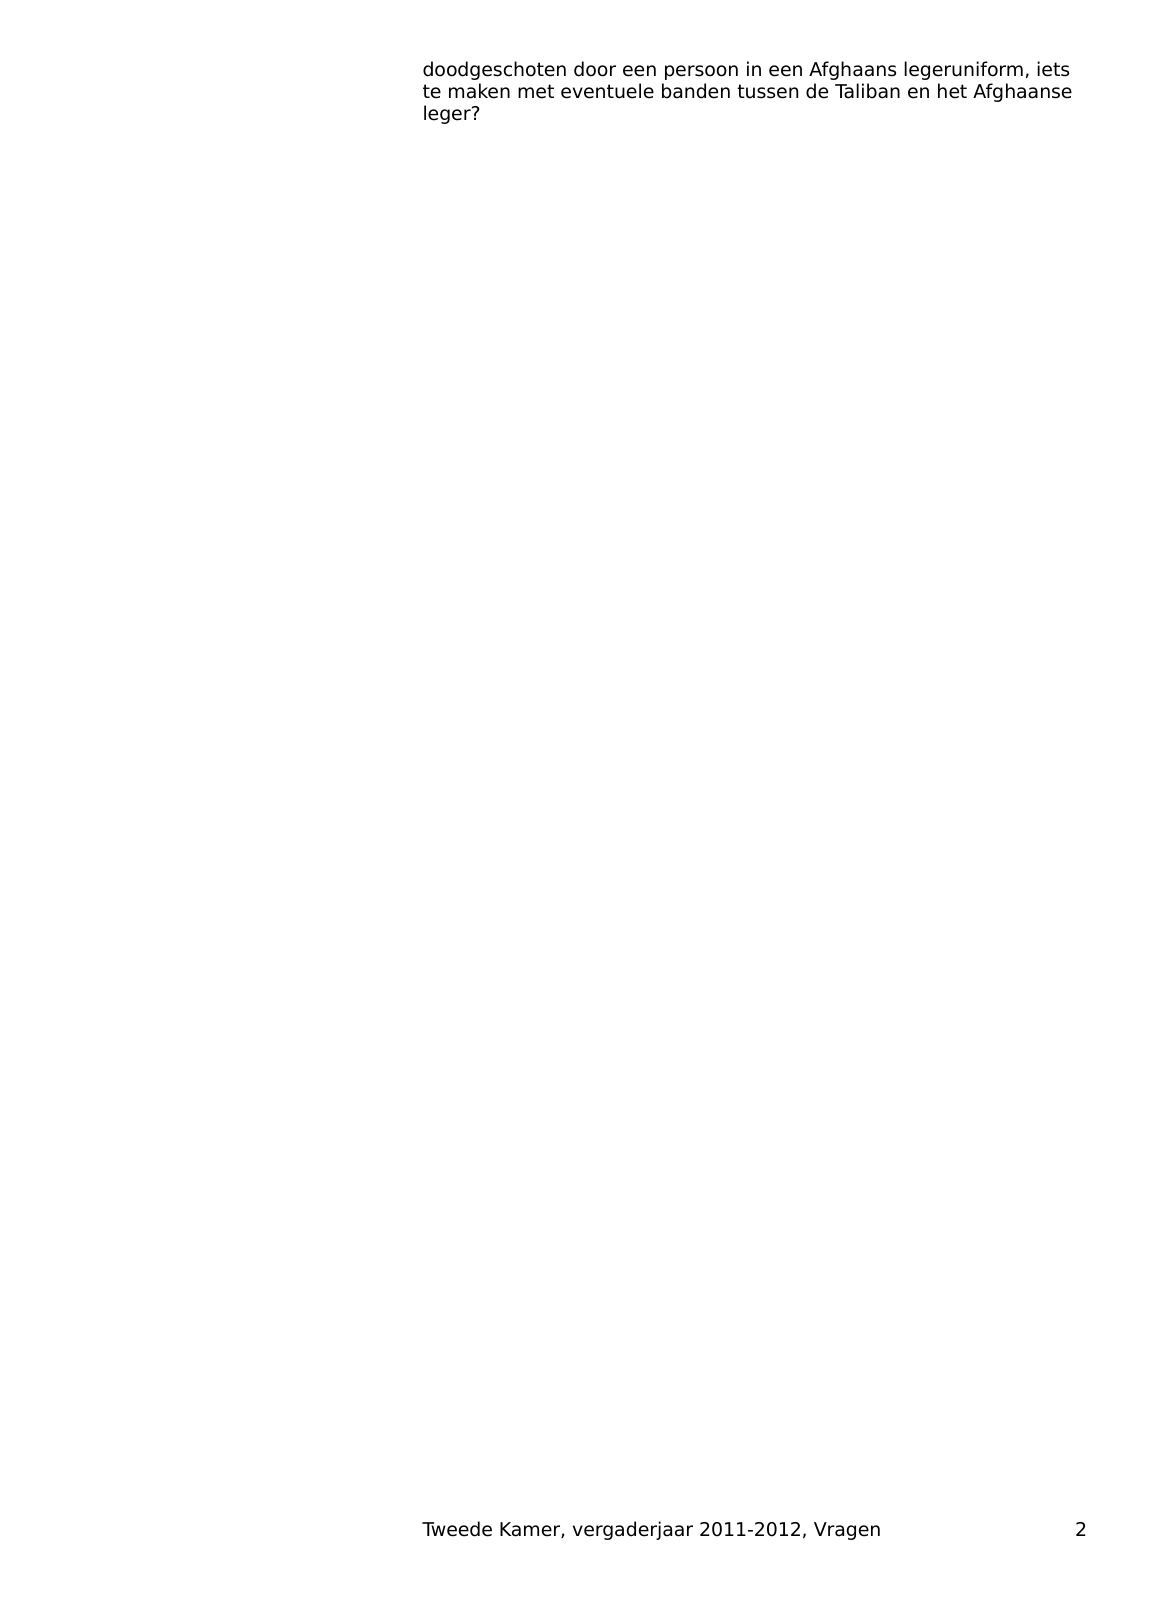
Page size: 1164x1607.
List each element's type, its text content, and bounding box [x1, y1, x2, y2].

text doodgeschoten door een persoon in een Afghaans legeruniform, iets te maken met eventuele banden tussen de Taliban en het Afghaanse leger? [422, 59, 1087, 125]
